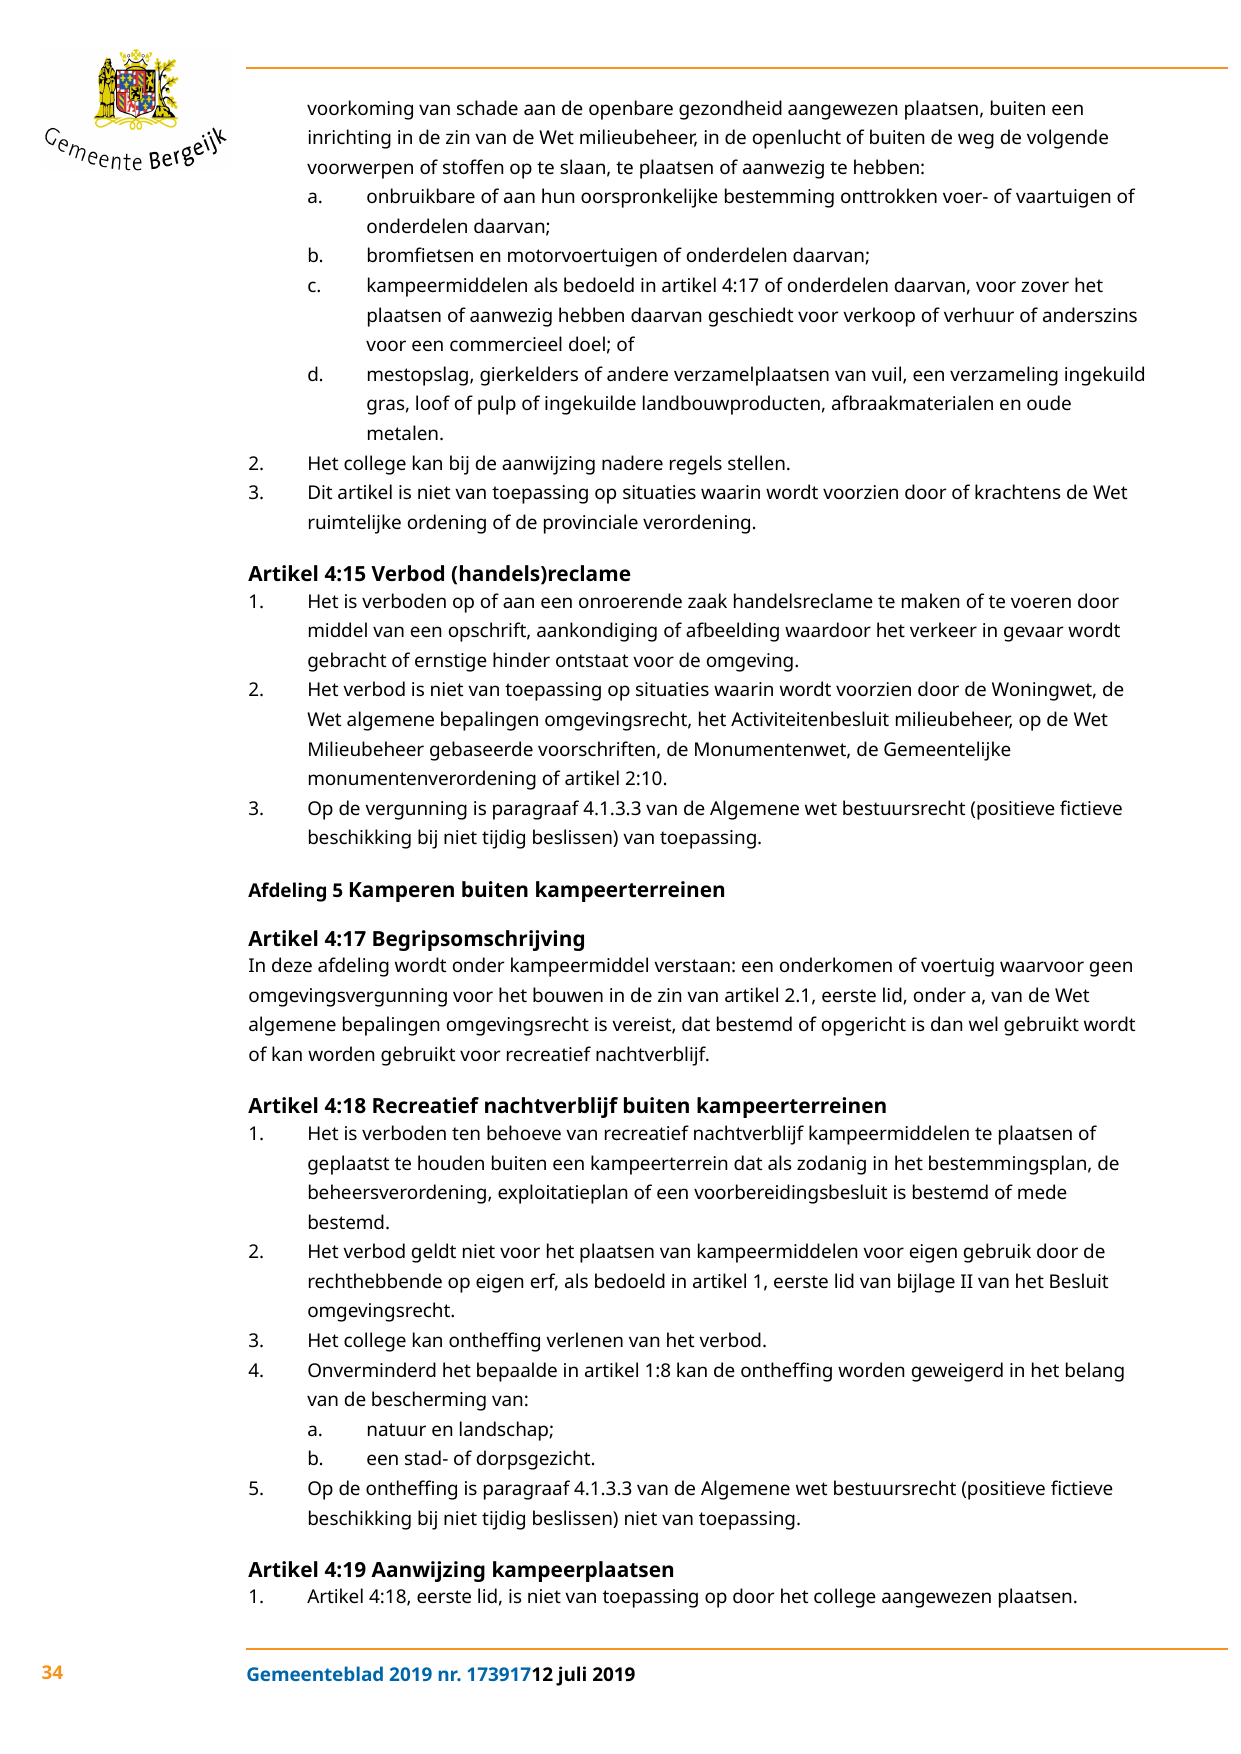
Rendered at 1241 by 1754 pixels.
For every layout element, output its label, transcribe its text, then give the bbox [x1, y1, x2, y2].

list Artikel 4:18, eerste lid, is niet van toepassing op door het college aangewezen plaatsen. [248, 1583, 1152, 1609]
text Artikel 4:15 Verbod (handels)reclame [248, 559, 1152, 588]
text Artikel 4:17 Begripsomschrijving [248, 924, 1152, 952]
picture [41, 47, 231, 172]
list mestopslag, gierkelders of andere verzamelplaatsen van vuil, een verzameling ingekuild gras, loof of pulp of ingekuilde landbouwproducten, afbraakmaterialen en oude metalen. [307, 361, 1152, 446]
text Afdeling 5 Kamperen buiten kampeerterreinen [248, 875, 1152, 903]
text algemene bepalingen omgevingsrecht is vereist, dat bestemd of opgericht is dan wel gebruikt wordt of kan worden gebruikt voor recreatief nachtverblijf. [248, 1012, 1152, 1067]
list kampeermiddelen als bedoeld in artikel 4:17 of onderdelen daarvan, voor zover het plaatsen of aanwezig hebben daarvan geschiedt voor verkoop of verhuur of anderszins voor een commercieel doel; of [307, 272, 1152, 357]
list Het college kan bij de aanwijzing nadere regels stellen. [248, 450, 1152, 476]
list Het college kan ontheffing verlenen van het verbod. [248, 1327, 1152, 1353]
list Het verbod geldt niet voor het plaatsen van kampeermiddelen voor eigen gebruik door de rechthebbende op eigen erf, als bedoeld in artikel 1, eerste lid van bijlage II van het Besluit omgevingsrecht. [248, 1238, 1152, 1323]
text Artikel 4:18 Recreatief nachtverblijf buiten kampeerterreinen [248, 1092, 1152, 1120]
text Artikel 4:19 Aanwijzing kampeerplaatsen [248, 1555, 1152, 1583]
list Het is verboden ten behoeve van recreatief nachtverblijf kampeermiddelen te plaatsen of geplaatst te houden buiten een kampeerterrein dat als zodanig in het bestemmingsplan, de beheersverordening, exploitatieplan of een voorbereidingsbesluit is bestemd of mede bestemd. [248, 1120, 1152, 1234]
text In deze afdeling wordt onder kampeermiddel verstaan: een onderkomen of voertuig waarvoor geen omgevingsvergunning voor het bouwen in de zin van artikel 2.1, eerste lid, onder a, van de Wet [248, 952, 1152, 1008]
list Op de ontheffing is paragraaf 4.1.3.3 van de Algemene wet bestuursrecht (positieve fictieve beschikking bij niet tijdig beslissen) niet van toepassing. [248, 1475, 1152, 1530]
list een stad- of dorpsgezicht. [307, 1446, 1152, 1471]
list onbruikbare of aan hun oorspronkelijke bestemming onttrokken voer- of vaartuigen of onderdelen daarvan; [307, 183, 1152, 239]
list natuur en landschap; [307, 1416, 1152, 1442]
list Het is verboden op of aan een onroerende zaak handelsreclame te maken of te voeren door middel van een opschrift, aankondiging of afbeelding waardoor het verkeer in gevaar wordt gebracht of ernstige hinder ontstaat voor de omgeving. [248, 588, 1152, 673]
list Op de vergunning is paragraaf 4.1.3.3 van de Algemene wet bestuursrecht (positieve fictieve beschikking bij niet tijdig beslissen) van toepassing. [248, 795, 1152, 850]
list Het verbod is niet van toepassing op situaties waarin wordt voorzien door de Woningwet, de Wet algemene bepalingen omgevingsrecht, het Activiteitenbesluit milieubeheer, op de Wet Milieubeheer gebaseerde voorschriften, de Monumentenwet, de Gemeentelijke monumentenverordening of artikel 2:10. [248, 677, 1152, 791]
list Onverminderd het bepaalde in artikel 1:8 kan de ontheffing worden geweigerd in het belang van de bescherming van: [248, 1357, 1152, 1412]
list bromfietsen en motorvoertuigen of onderdelen daarvan; [307, 243, 1152, 268]
list Dit artikel is niet van toepassing op situaties waarin wordt voorzien door of krachtens de Wet ruimtelijke ordening of de provinciale verordening. [248, 479, 1152, 535]
list voorkoming van schade aan de openbare gezondheid aangewezen plaatsen, buiten een inrichting in de zin van de Wet milieubeheer, in de openlucht of buiten de weg de volgende voorwerpen of stoffen op te slaan, te plaatsen of aanwezig te hebben: [248, 95, 1152, 180]
